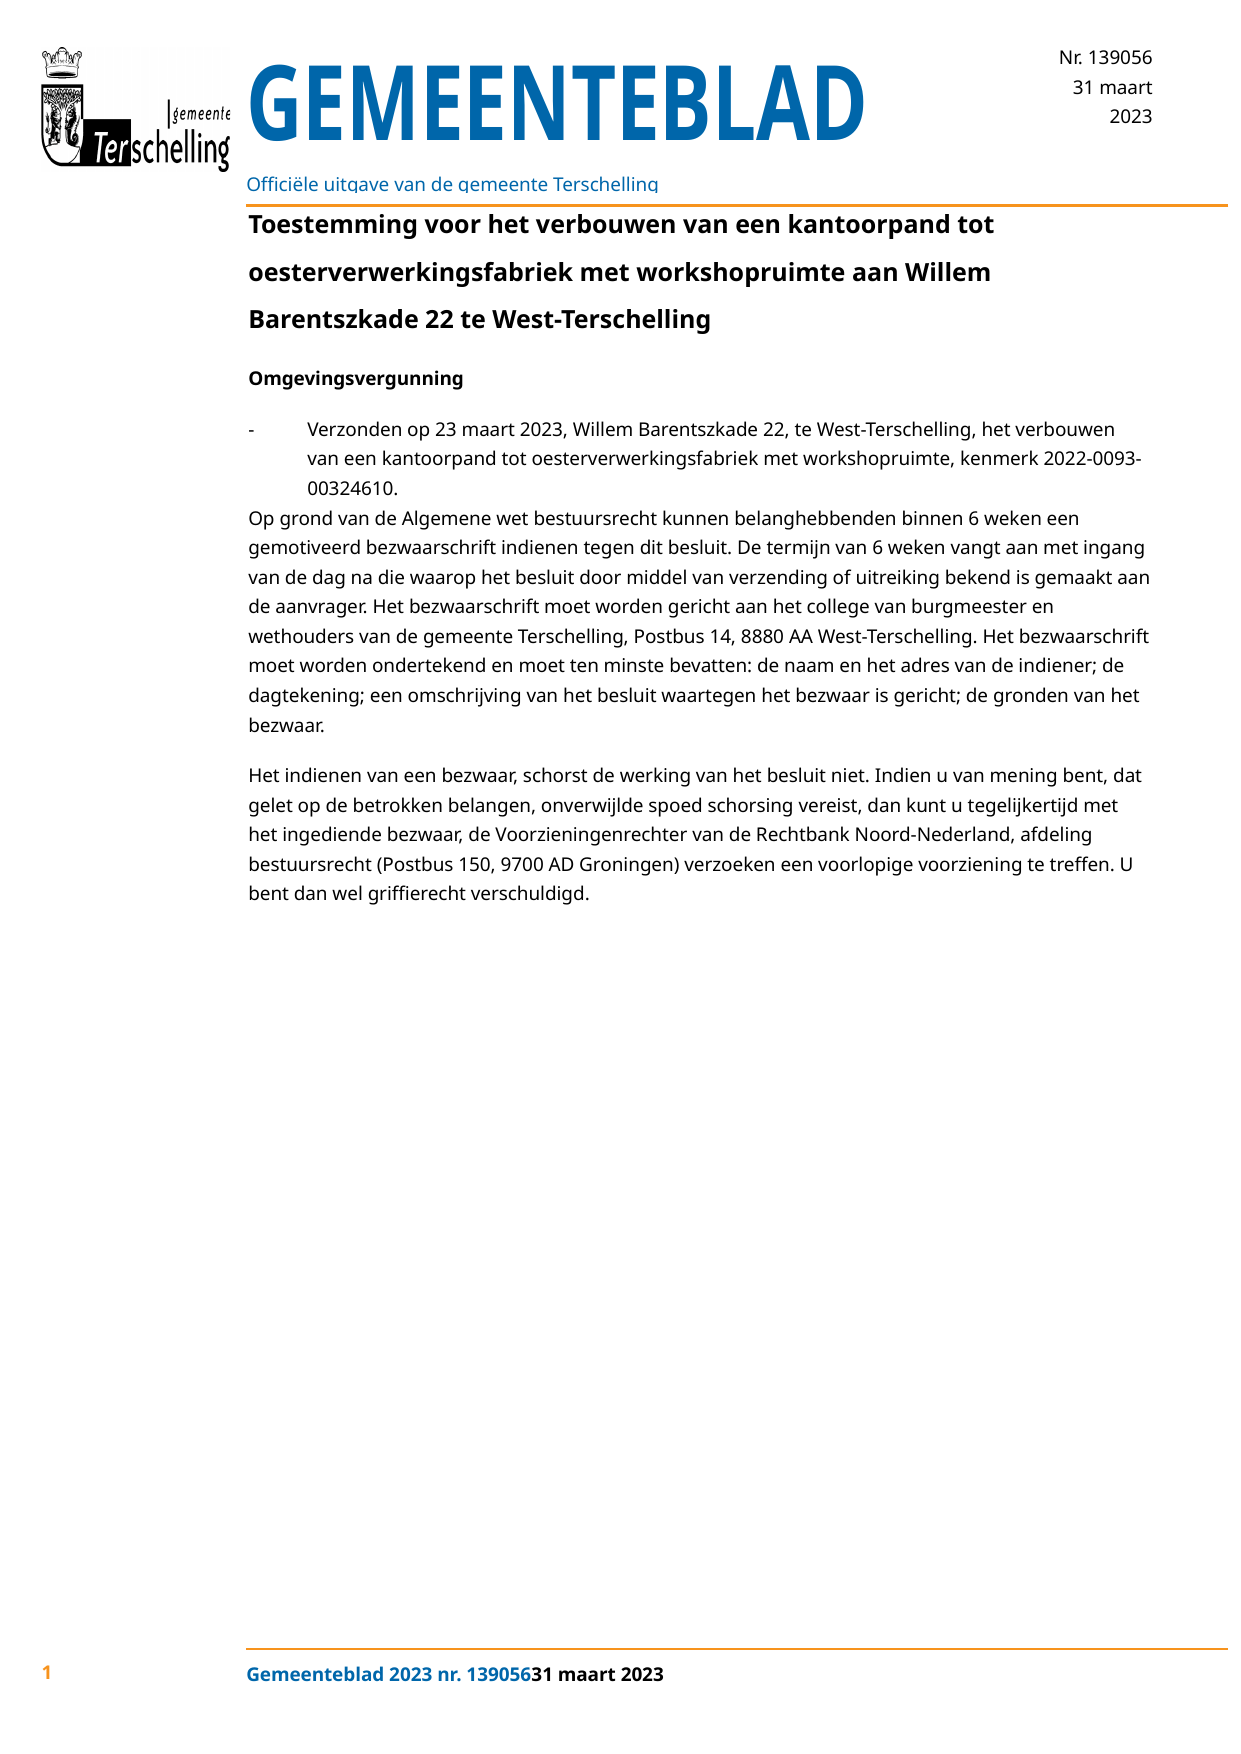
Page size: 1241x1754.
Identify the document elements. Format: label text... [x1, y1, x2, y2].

text Toestemming voor het verbouwen van een kantoorpand tot oesterverwerkingsfabriek met workshopruimte aan Willem Barentszkade 22 te West-Terschelling [248, 207, 1152, 336]
text Op grond van de Algemene wet bestuursrecht kunnen belanghebbenden binnen 6 weken een gemotiveerd bezwaarschrift indienen tegen dit besluit. De termijn van 6 weken vangt aan met ingang van de dag na die waarop het besluit door middel van verzending of uitreiking bekend is gemaakt aan de aanvrager. Het bezwaarschrift moet worden gericht aan het college van burgmeester en wethouders van de gemeente Terschelling, Postbus 14, 8880 AA West-Terschelling. Het bezwaarschrift moet worden ondertekend en moet ten minste bevatten: de naam en het adres van de indiener; de dagtekening; een omschrijving van het besluit waartegen het bezwaar is gericht; de gronden van het bezwaar. [248, 505, 1152, 737]
picture [41, 47, 231, 172]
list Verzonden op 23 maart 2023, Willem Barentszkade 22, te West-Terschelling, het verbouwen van een kantoorpand tot oesterverwerkingsfabriek met workshopruimte, kenmerk 2022-0093-00324610. [248, 416, 1152, 501]
text Het indienen van een bezwaar, schorst de werking van het besluit niet. Indien u van mening bent, dat gelet op de betrokken belangen, onverwijlde spoed schorsing vereist, dan kunt u tegelijkertijd met het ingediende bezwaar, de Voorzieningenrechter van de Rechtbank Noord-Nederland, afdeling bestuursrecht (Postbus 150, 9700 AD Groningen) verzoeken een voorlopige voorziening te treffen. U bent dan wel griffierecht verschuldigd. [248, 762, 1152, 906]
text Omgevingsvergunning [248, 366, 1152, 391]
